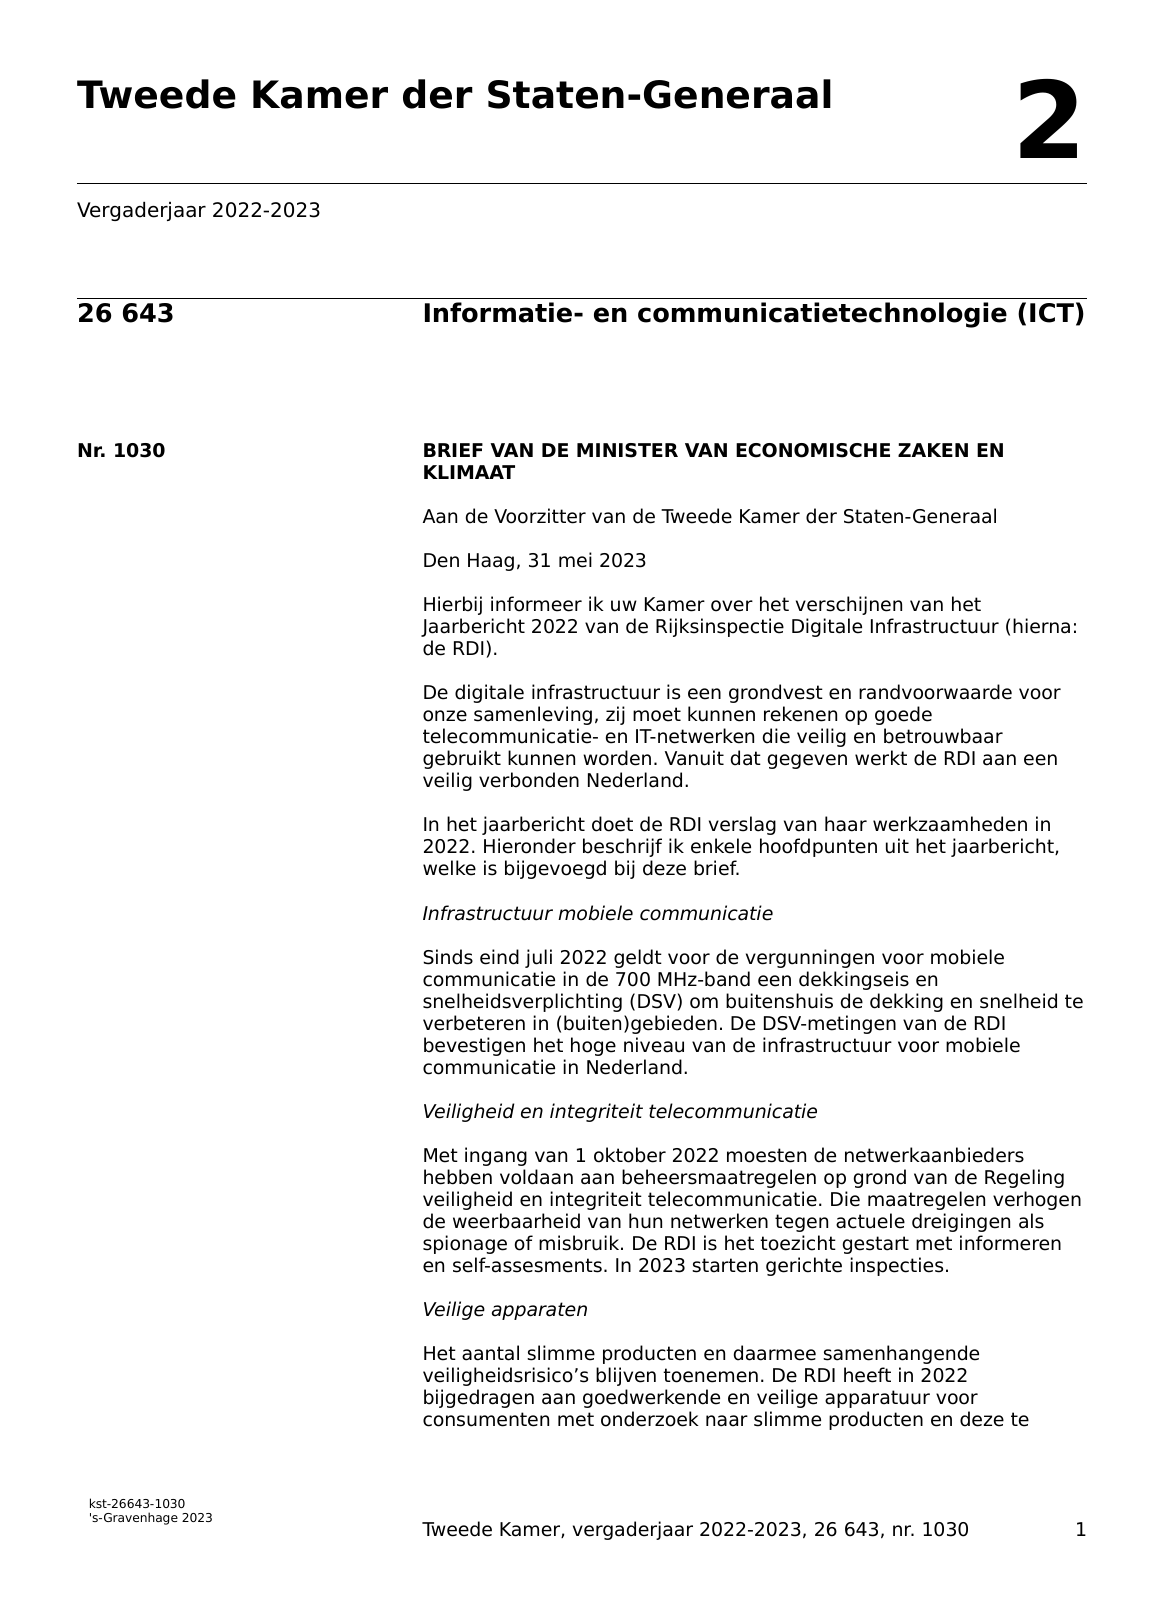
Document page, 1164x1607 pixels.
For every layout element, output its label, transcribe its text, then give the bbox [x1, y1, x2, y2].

subtitle Infrastructuur mobiele communicatie [422, 902, 1087, 924]
text Hierbij informeer ik uw Kamer over het verschijnen van het Jaarbericht 2022 van de Rijksinspectie Digitale Infrastructuur (hierna: de RDI). [422, 594, 1087, 660]
text Met ingang van 1 oktober 2022 moesten de netwerkaanbieders hebben voldaan aan beheersmaatregelen op grond van de Regeling veiligheid en integriteit telecommunicatie. Die maatregelen verhogen de weerbaarheid van hun netwerken tegen actuele dreigingen als spionage of misbruik. De RDI is het toezicht gestart met informeren en self-assesments. In 2023 starten gerichte inspecties. [422, 1145, 1087, 1277]
text kst-26643-1030 [88, 1497, 323, 1511]
text Het aantal slimme producten en daarmee samenhangende veiligheidsrisico’s blijven toenemen. De RDI heeft in 2022 bijgedragen aan goedwerkende en veilige apparatuur voor consumenten met onderzoek naar slimme producten en deze te [422, 1343, 1087, 1431]
table_header 2 [886, 59, 1087, 183]
text De digitale infrastructuur is een grondvest en randvoorwaarde voor onze samenleving, zij moet kunnen rekenen op goede telecommunicatie- en IT-netwerken die veilig en betrouwbaar gebruikt kunnen worden. Vanuit dat gegeven werkt de RDI aan een veilig verbonden Nederland. [422, 682, 1087, 792]
text Aan de Voorzitter van de Tweede Kamer der Staten-Generaal [422, 506, 1087, 528]
text Sinds eind juli 2022 geldt voor de vergunningen voor mobiele communicatie in de 700 MHz-band een dekkingseis en snelheidsverplichting (DSV) om buitenshuis de dekking en snelheid te verbeteren in (buiten)gebieden. De DSV-metingen van de RDI bevestigen het hoge niveau van de infrastructuur voor mobiele communicatie in Nederland. [422, 947, 1087, 1078]
text Den Haag, 31 mei 2023 [422, 550, 1087, 572]
subtitle Nr. 1030 BRIEF VAN DE MINISTER VAN ECONOMISCHE ZAKEN EN KLIMAAT [77, 440, 1087, 484]
subtitle 26 643 Informatie- en communicatietechnologie (ICT) [77, 299, 1087, 329]
subtitle Veiligheid en integriteit telecommunicatie [422, 1101, 1087, 1123]
text In het jaarbericht doet de RDI verslag van haar werkzaamheden in 2022. Hieronder beschrijf ik enkele hoofdpunten uit het jaarbericht, welke is bijgevoegd bij deze brief. [422, 814, 1087, 880]
text 's-Gravenhage 2023 [88, 1511, 323, 1525]
table_cell Vergaderjaar 2022-2023 [77, 184, 1087, 298]
table_header Tweede Kamer der Staten-Generaal [77, 59, 886, 183]
subtitle Veilige apparaten [422, 1299, 1087, 1321]
